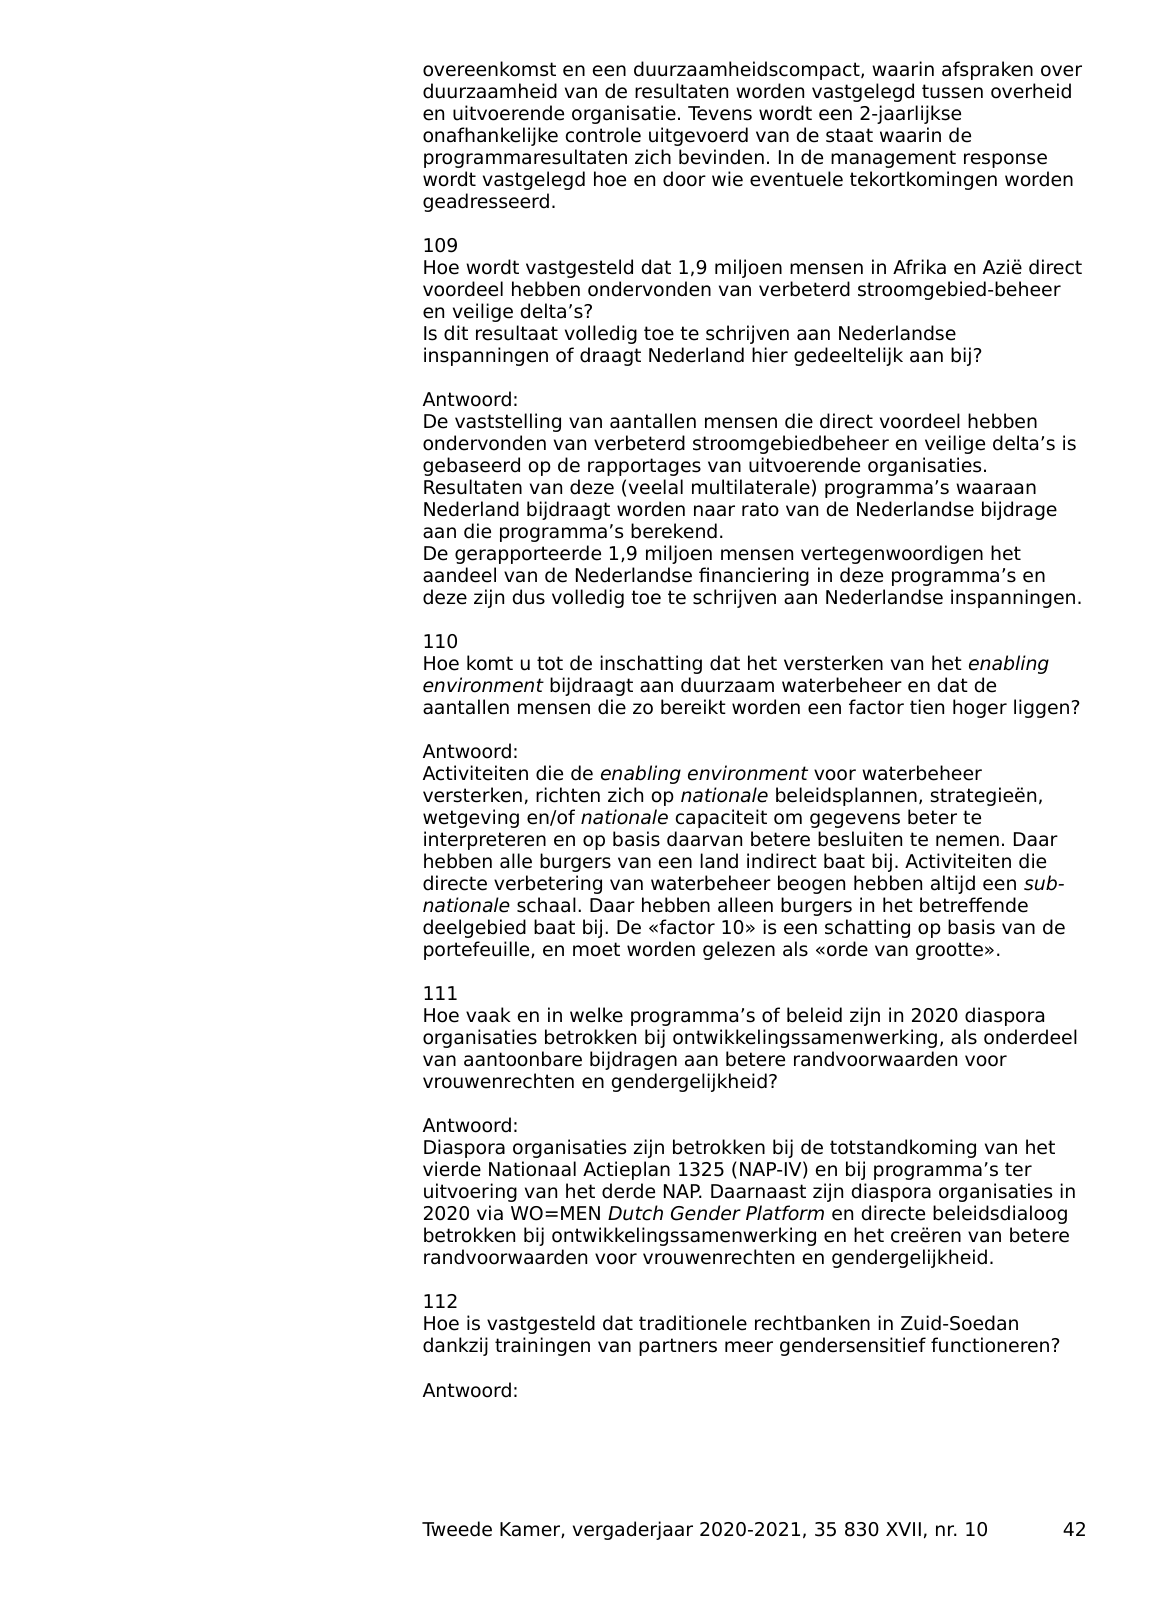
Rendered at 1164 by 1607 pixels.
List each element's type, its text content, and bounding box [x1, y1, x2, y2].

text Antwoord: [422, 1379, 1087, 1401]
text Activiteiten die de enabling environment voor waterbeheer versterken, richten zich op nationale beleidsplannen, strategieën, wetgeving en/of nationale capaciteit om gegevens beter te interpreteren en op basis daarvan betere besluiten te nemen. Daar hebben alle burgers van een land indirect baat bij. Activiteiten die directe verbetering van waterbeheer beogen hebben altijd een sub-nationale schaal. Daar hebben alleen burgers in het betreffende deelgebied baat bij. De «factor 10» is een schatting op basis van de portefeuille, en moet worden gelezen als «orde van grootte». [422, 763, 1087, 961]
text Diaspora organisaties zijn betrokken bij de totstandkoming van het vierde Nationaal Actieplan 1325 (NAP-IV) en bij programma’s ter uitvoering van het derde NAP. Daarnaast zijn diaspora organisaties in 2020 via WO=MEN Dutch Gender Platform en directe beleidsdialoog betrokken bij ontwikkelingssamenwerking en het creëren van betere randvoorwaarden voor vrouwenrechten en gendergelijkheid. [422, 1137, 1087, 1269]
text Antwoord: [422, 389, 1087, 411]
text De gerapporteerde 1,9 miljoen mensen vertegenwoordigen het aandeel van de Nederlandse financiering in deze programma’s en deze zijn dus volledig toe te schrijven aan Nederlandse inspanningen. [422, 543, 1087, 609]
text 109 [422, 235, 1087, 257]
text Is dit resultaat volledig toe te schrijven aan Nederlandse inspanningen of draagt Nederland hier gedeeltelijk aan bij? [422, 323, 1087, 367]
text overeenkomst en een duurzaamheidscompact, waarin afspraken over duurzaamheid van de resultaten worden vastgelegd tussen overheid en uitvoerende organisatie. Tevens wordt een 2-jaarlijkse onafhankelijke controle uitgevoerd van de staat waarin de programmaresultaten zich bevinden. In de management response wordt vastgelegd hoe en door wie eventuele tekortkomingen worden geadresseerd. [422, 59, 1087, 213]
text Hoe is vastgesteld dat traditionele rechtbanken in Zuid-Soedan dankzij trainingen van partners meer gendersensitief functioneren? [422, 1313, 1087, 1357]
text 111 [422, 983, 1087, 1005]
text Hoe komt u tot de inschatting dat het versterken van het enabling environment bijdraagt aan duurzaam waterbeheer en dat de aantallen mensen die zo bereikt worden een factor tien hoger liggen? [422, 653, 1087, 719]
text 112 [422, 1291, 1087, 1313]
text Hoe vaak en in welke programma’s of beleid zijn in 2020 diaspora organisaties betrokken bij ontwikkelingssamenwerking, als onderdeel van aantoonbare bijdragen aan betere randvoorwaarden voor vrouwenrechten en gendergelijkheid? [422, 1005, 1087, 1093]
text Hoe wordt vastgesteld dat 1,9 miljoen mensen in Afrika en Azië direct voordeel hebben ondervonden van verbeterd stroomgebied-beheer en veilige delta’s? [422, 257, 1087, 323]
text De vaststelling van aantallen mensen die direct voordeel hebben ondervonden van verbeterd stroomgebiedbeheer en veilige delta’s is gebaseerd op de rapportages van uitvoerende organisaties. Resultaten van deze (veelal multilaterale) programma’s waaraan Nederland bijdraagt worden naar rato van de Nederlandse bijdrage aan die programma’s berekend. [422, 411, 1087, 543]
text Antwoord: [422, 741, 1087, 763]
text Antwoord: [422, 1115, 1087, 1137]
text 110 [422, 631, 1087, 653]
